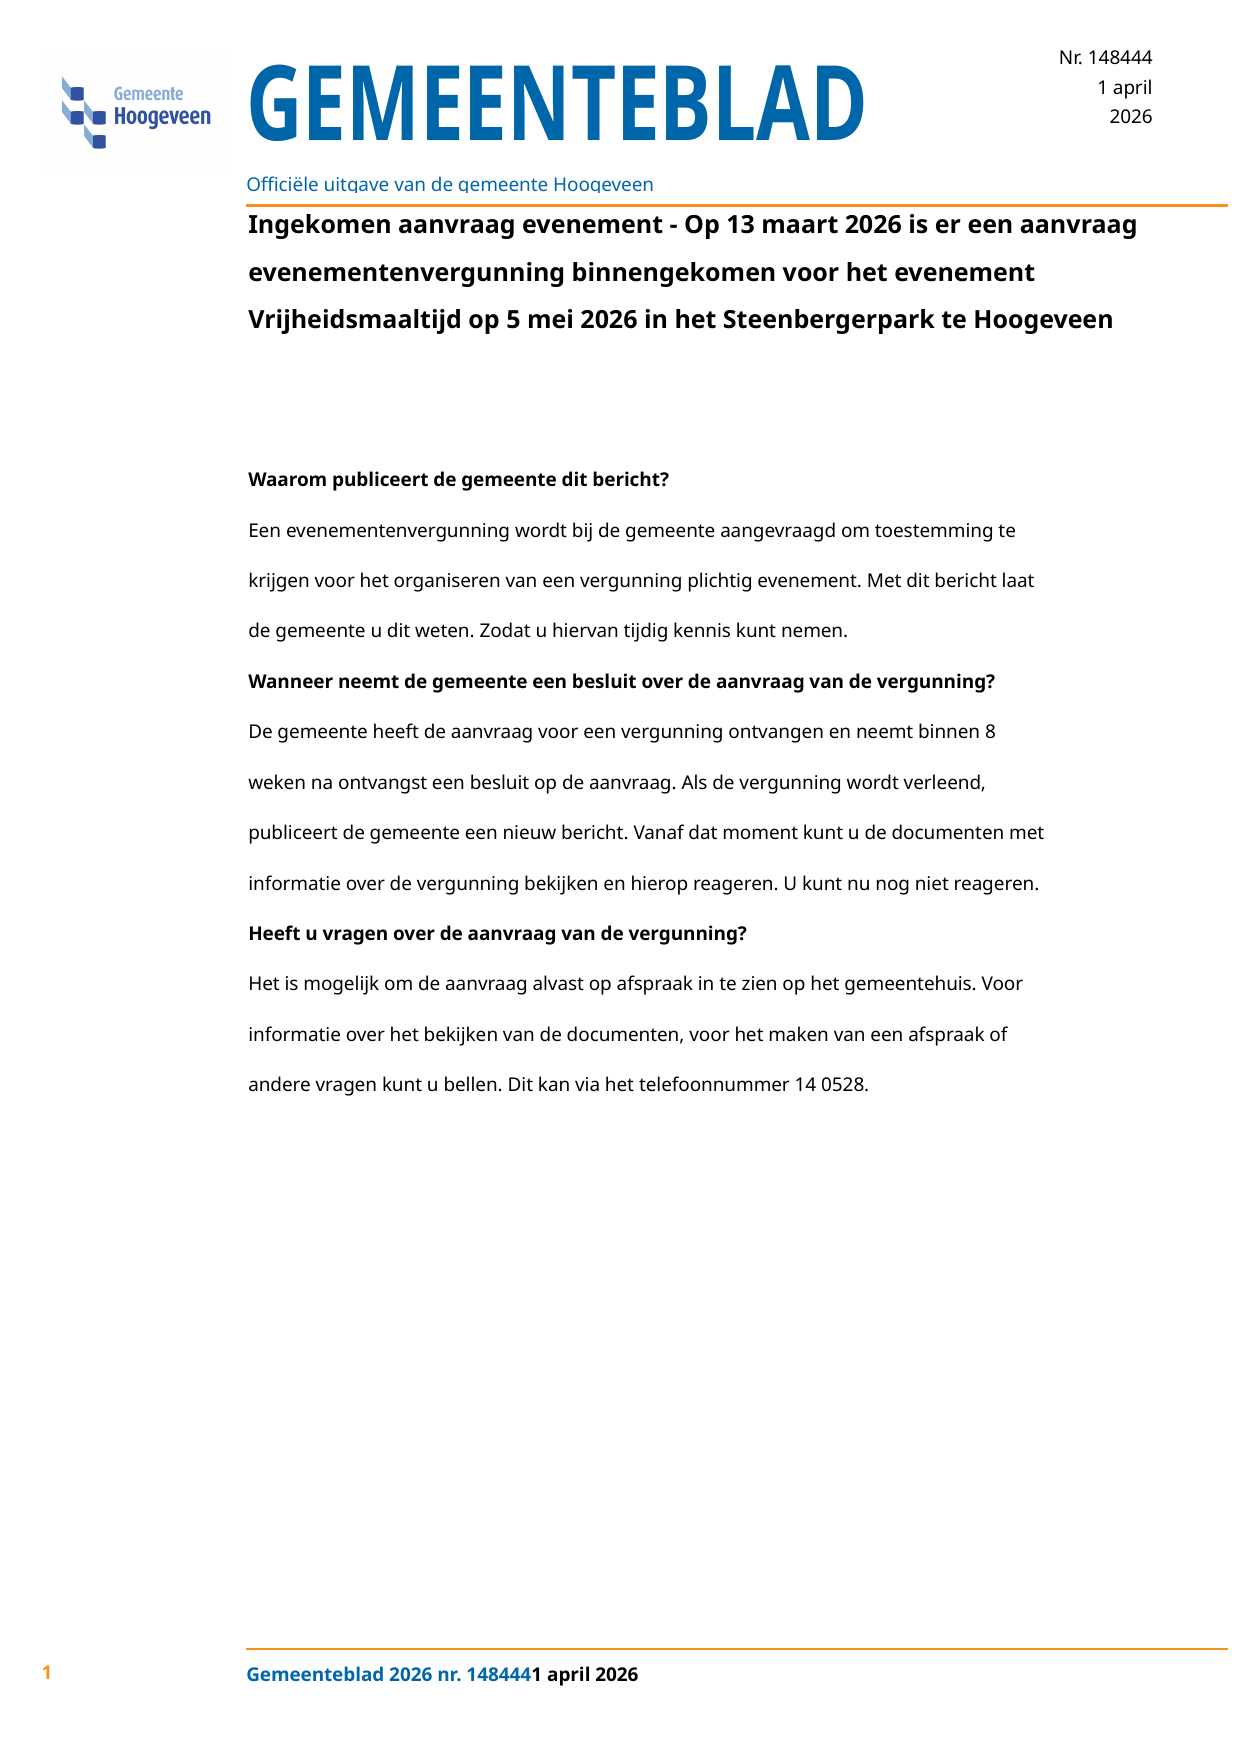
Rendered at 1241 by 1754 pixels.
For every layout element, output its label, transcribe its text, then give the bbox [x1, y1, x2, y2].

text andere vragen kunt u bellen. Dit kan via het telefoonnummer 14 0528. [248, 1071, 1152, 1097]
text informatie over het bekijken van de documenten, voor het maken van een afspraak of [248, 1021, 1152, 1047]
text De gemeente heeft de aanvraag voor een vergunning ontvangen en neemt binnen 8 [248, 718, 1152, 744]
text de gemeente u dit weten. Zodat u hiervan tijdig kennis kunt nemen. [248, 618, 1152, 643]
text Waarom publiceert de gemeente dit bericht? [248, 466, 1152, 492]
text weken na ontvangst een besluit op de aanvraag. Als de vergunning wordt verleend, [248, 769, 1152, 794]
picture [41, 47, 231, 172]
text Het is mogelijk om de aanvraag alvast op afspraak in te zien op het gemeentehuis. Voor [248, 971, 1152, 996]
text krijgen voor het organiseren van een vergunning plichtig evenement. Met dit bericht laat [248, 567, 1152, 593]
text publiceert de gemeente een nieuw bericht. Vanaf dat moment kunt u de documenten met [248, 819, 1152, 845]
text Heeft u vragen over de aanvraag van de vergunning? [248, 920, 1152, 946]
text Een evenementenvergunning wordt bij de gemeente aangevraagd om toestemming te [248, 517, 1152, 542]
text Wanneer neemt de gemeente een besluit over de aanvraag van de vergunning? [248, 668, 1152, 694]
text informatie over de vergunning bekijken en hierop reageren. U kunt nu nog niet reageren. [248, 870, 1152, 895]
text Ingekomen aanvraag evenement - Op 13 maart 2026 is er een aanvraag evenementenvergunning binnengekomen voor het evenement Vrijheidsmaaltijd op 5 mei 2026 in het Steenbergerpark te Hoogeveen [248, 207, 1152, 336]
